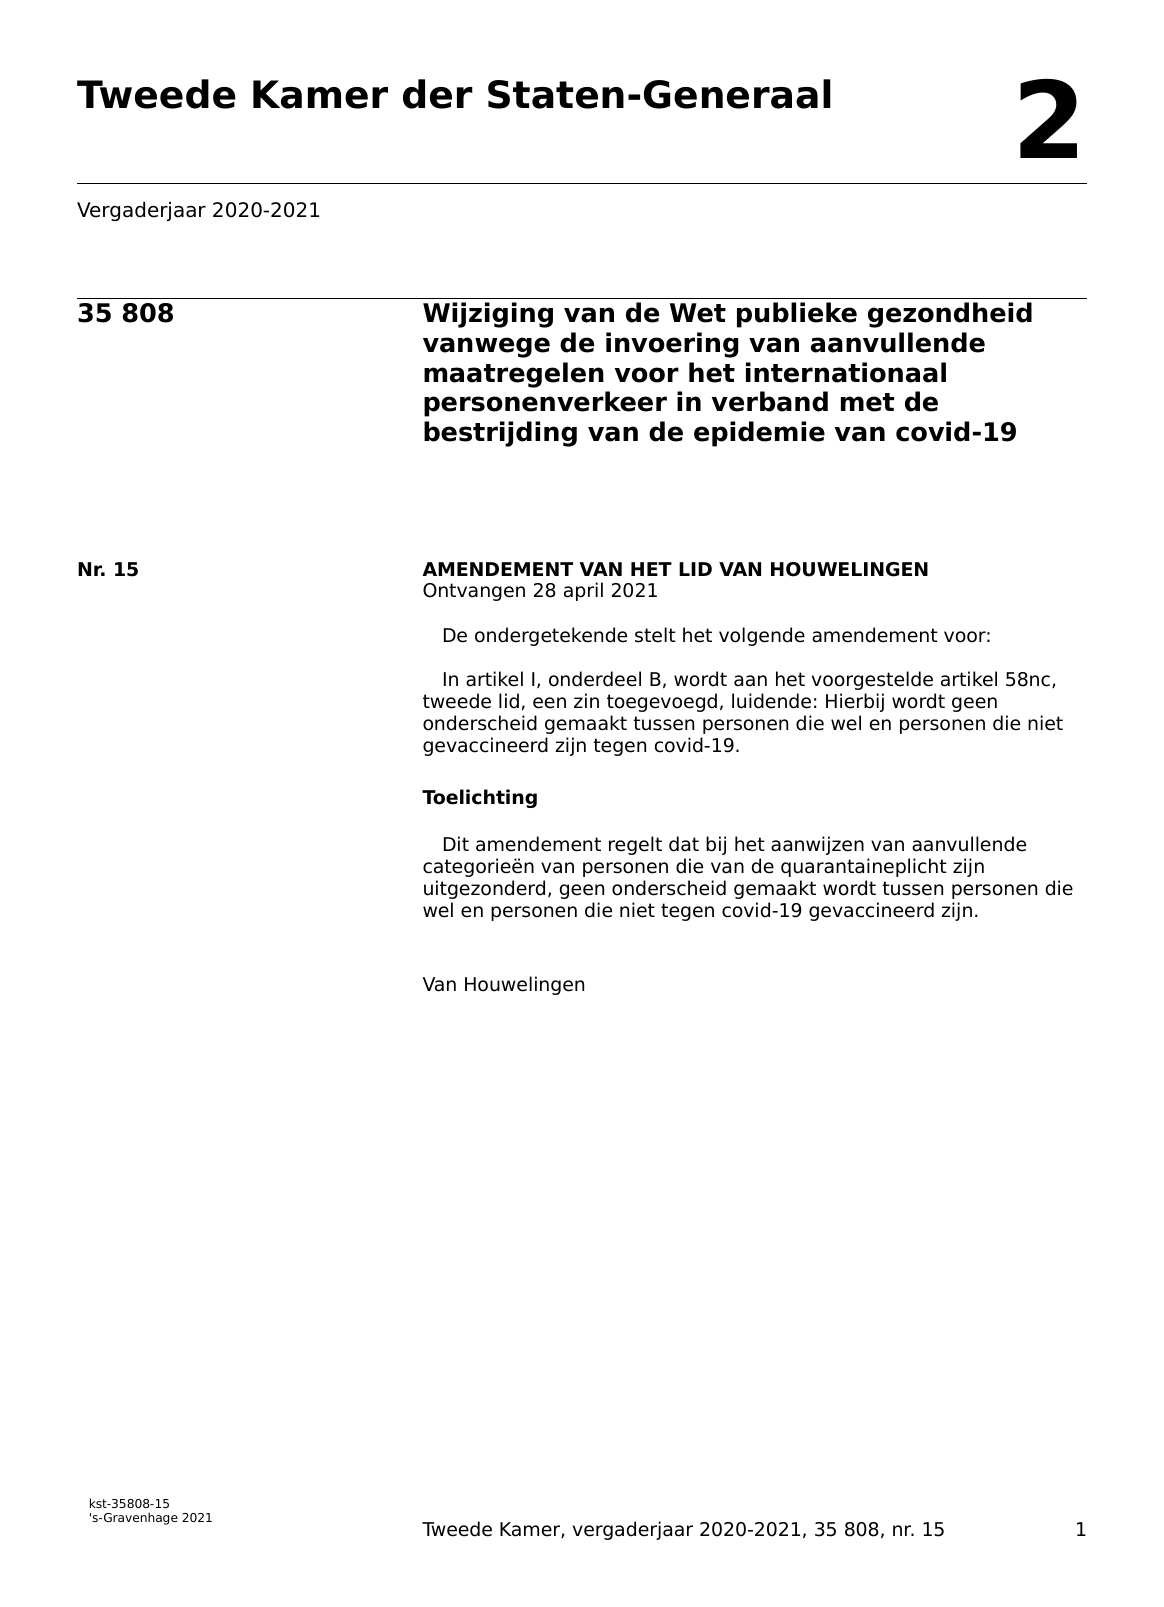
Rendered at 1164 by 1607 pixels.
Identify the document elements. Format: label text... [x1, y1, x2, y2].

subtitle Toelichting [422, 787, 1087, 809]
text Dit amendement regelt dat bij het aanwijzen van aanvullende categorieën van personen die van de quarantaineplicht zijn uitgezonderd, geen onderscheid gemaakt wordt tussen personen die wel en personen die niet tegen covid-19 gevaccineerd zijn. [422, 834, 1087, 922]
table_header 2 [886, 59, 1087, 183]
text kst-35808-15 [88, 1497, 323, 1511]
text In artikel I, onderdeel B, wordt aan het voorgestelde artikel 58nc, tweede lid, een zin toegevoegd, luidende: Hierbij wordt geen onderscheid gemaakt tussen personen die wel en personen die niet gevaccineerd zijn tegen covid-19. [422, 669, 1087, 757]
text Ontvangen 28 april 2021 [422, 580, 1087, 602]
subtitle 35 808 Wijziging van de Wet publieke gezondheid vanwege de invoering van aanvullende maatregelen voor het internationaal personenverkeer in verband met de bestrijding van de epidemie van covid-19 [77, 299, 1087, 447]
subtitle Nr. 15 AMENDEMENT VAN HET LID VAN HOUWELINGEN [77, 558, 1087, 580]
text De ondergetekende stelt het volgende amendement voor: [422, 624, 1087, 647]
text Van Houwelingen [422, 952, 1087, 996]
table_cell Vergaderjaar 2020-2021 [77, 184, 1087, 298]
text 's-Gravenhage 2021 [88, 1511, 323, 1525]
table_header Tweede Kamer der Staten-Generaal [77, 59, 886, 183]
